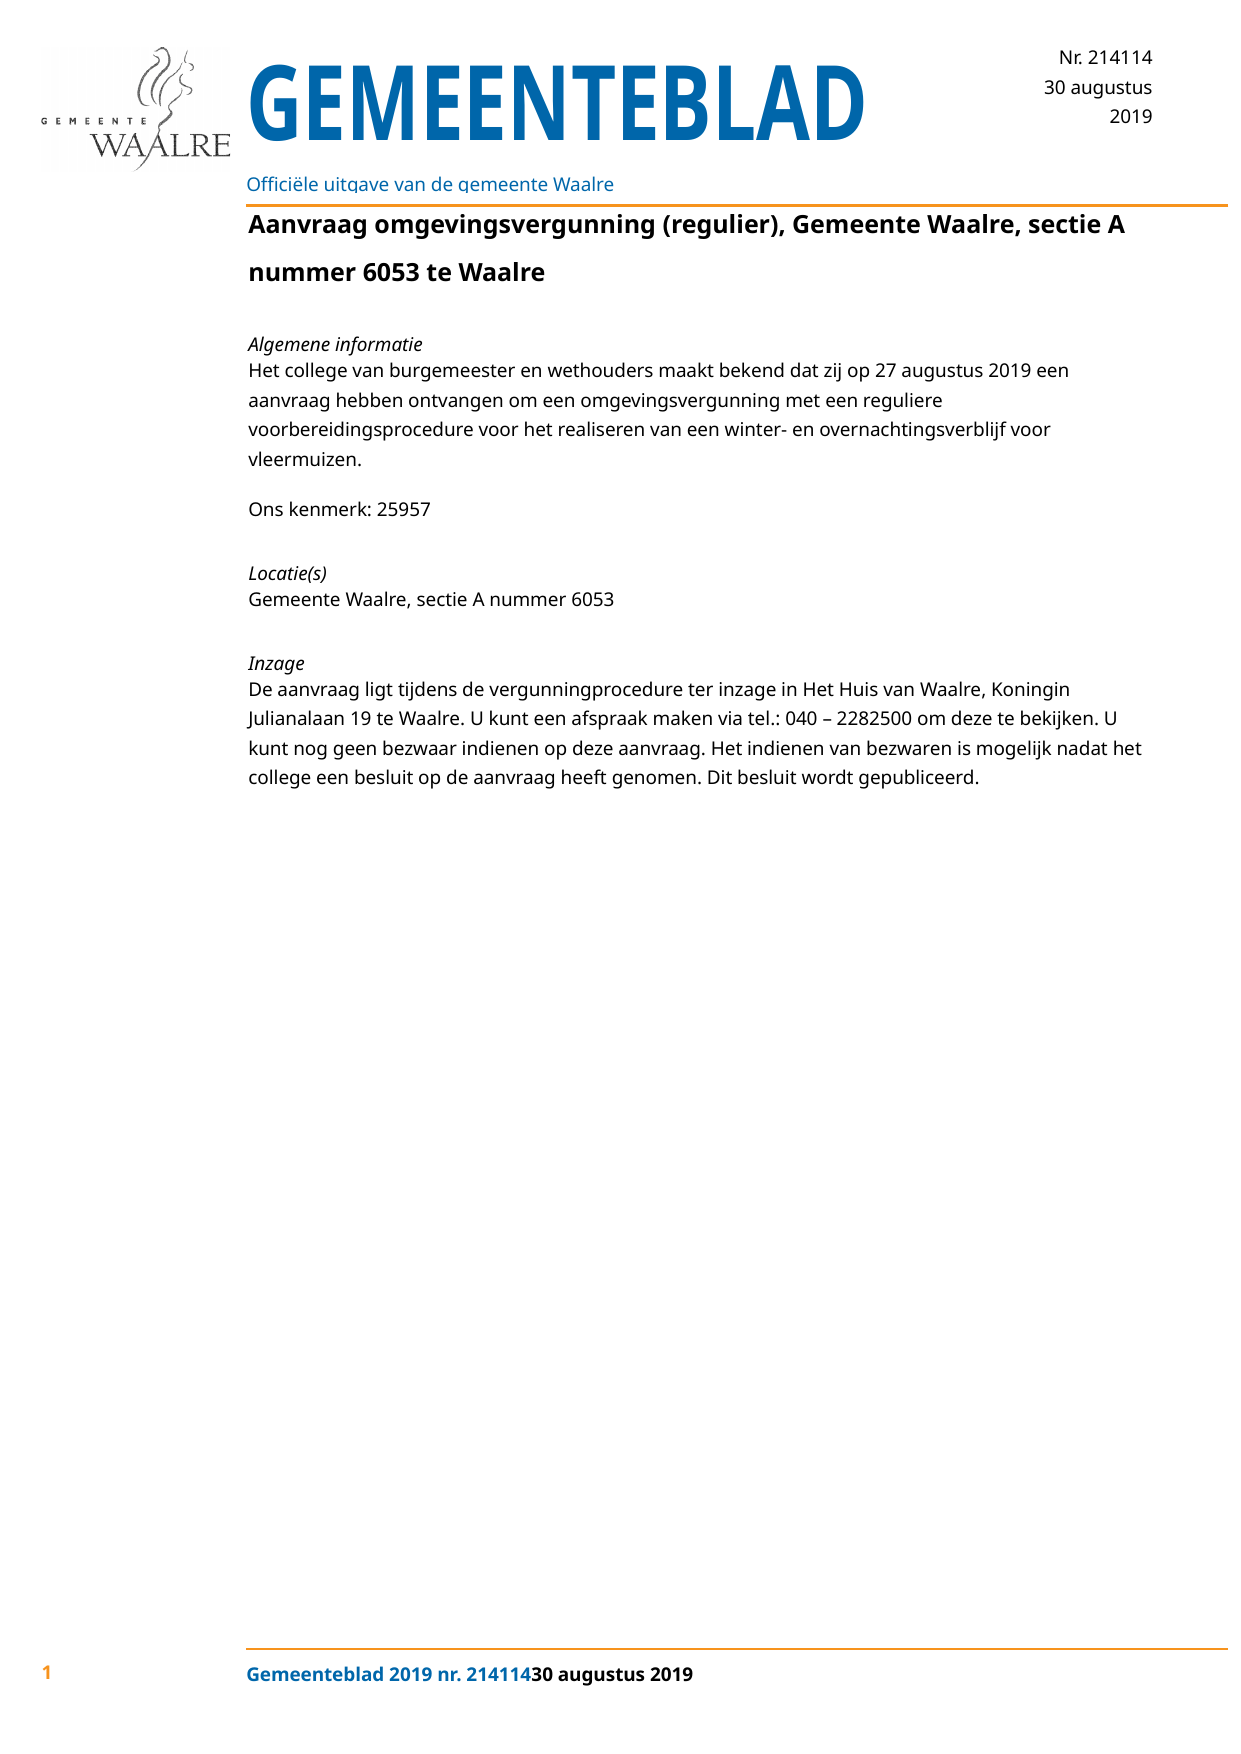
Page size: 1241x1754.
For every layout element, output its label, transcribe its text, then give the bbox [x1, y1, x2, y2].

text Aanvraag omgevingsvergunning (regulier), Gemeente Waalre, sectie A nummer 6053 te Waalre [248, 207, 1152, 288]
text Locatie(s) [248, 560, 1152, 586]
text Het college van burgemeester en wethouders maakt bekend dat zij op 27 augustus 2019 een aanvraag hebben ontvangen om een omgevingsvergunning met een reguliere voorbereidingsprocedure voor het realiseren van een winter- en overnachtingsverblijf voor vleermuizen. [248, 357, 1152, 472]
text Algemene informatie [248, 331, 1152, 357]
text Ons kenmerk: 25957 [248, 496, 1152, 522]
text Inzage [248, 650, 1152, 676]
text De aanvraag ligt tijdens de vergunningprocedure ter inzage in Het Huis van Waalre, Koningin Julianalaan 19 te Waalre. U kunt een afspraak maken via tel.: 040 – 2282500 om deze te bekijken. U kunt nog geen bezwaar indienen op deze aanvraag. Het indienen van bezwaren is mogelijk nadat het college een besluit op de aanvraag heeft genomen. Dit besluit wordt gepubliceerd. [248, 676, 1152, 790]
text Gemeente Waalre, sectie A nummer 6053 [248, 586, 1152, 612]
picture [41, 47, 231, 172]
